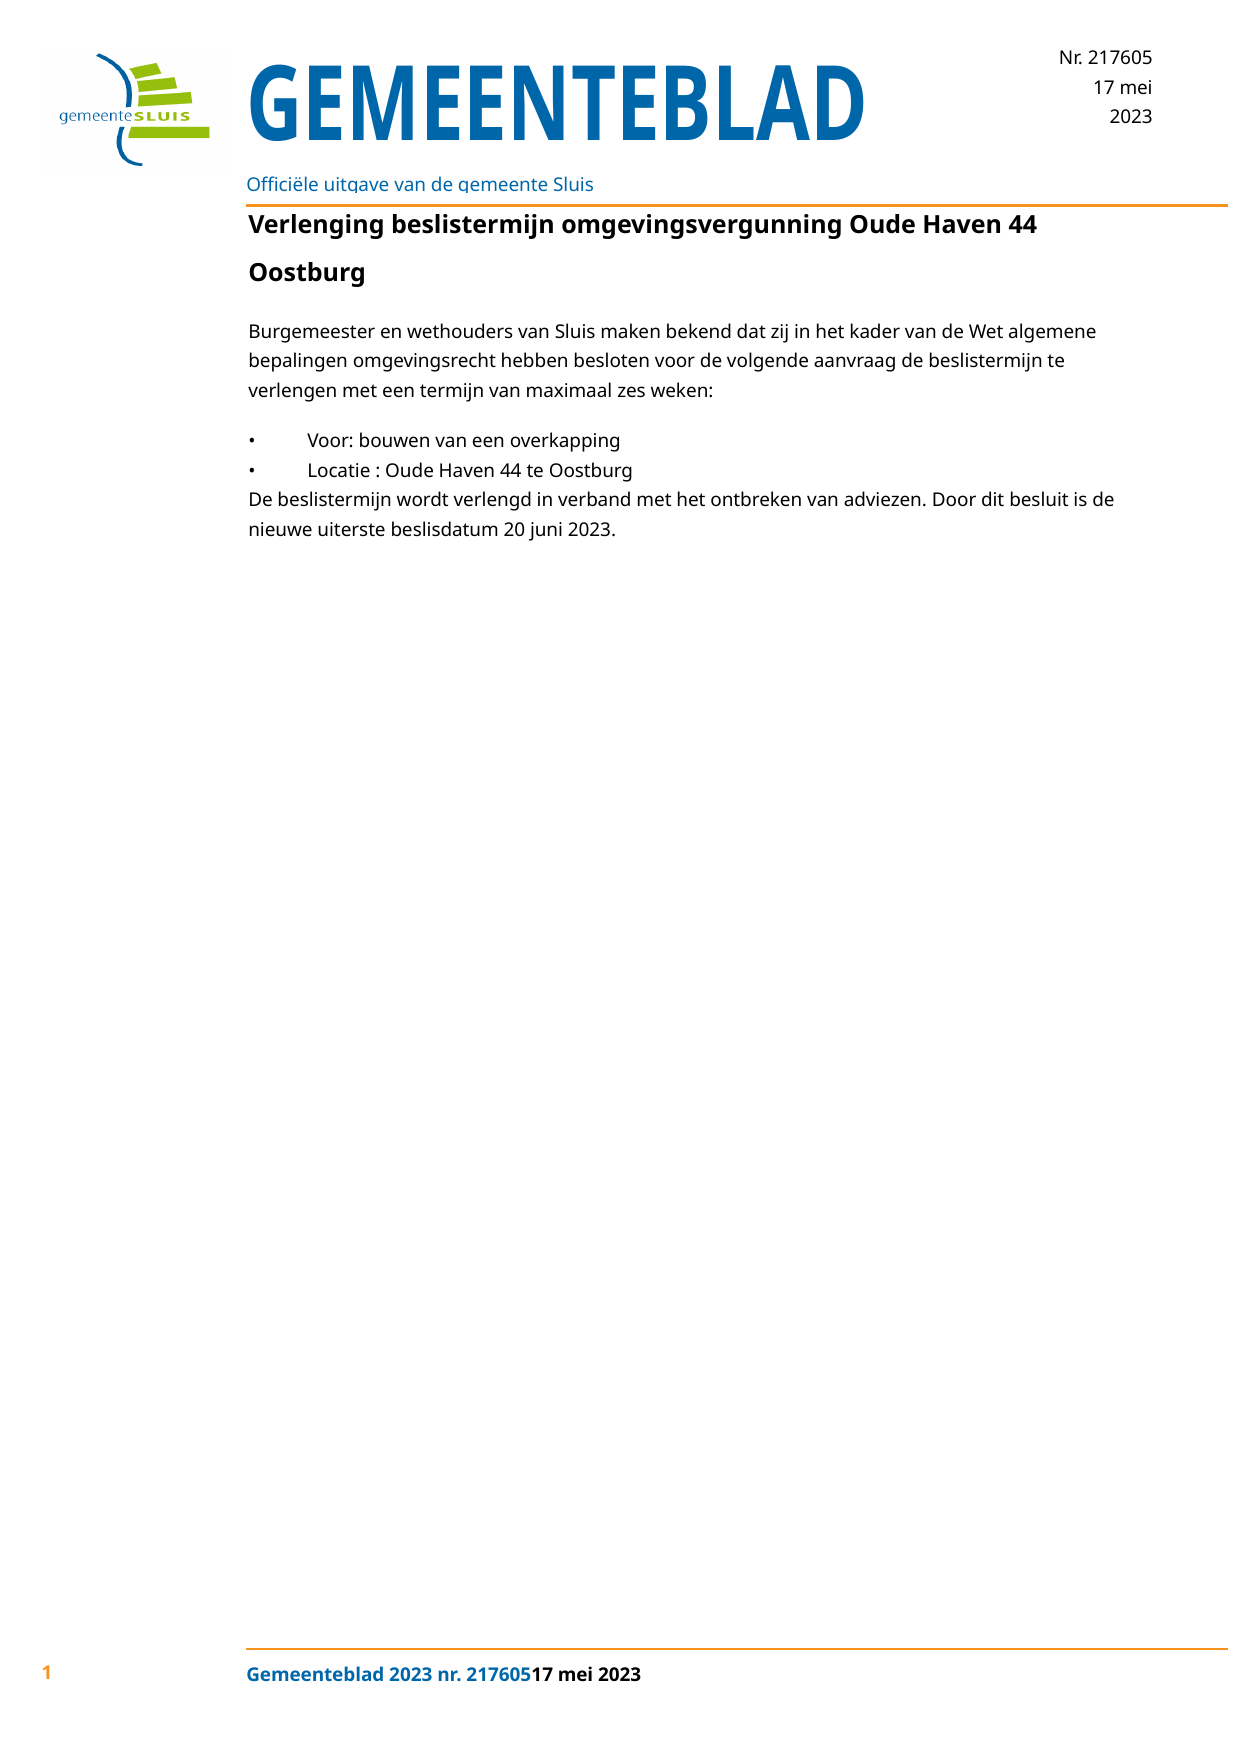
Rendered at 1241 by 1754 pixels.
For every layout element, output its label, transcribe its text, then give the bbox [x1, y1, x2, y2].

picture [41, 47, 231, 172]
list Locatie : Oude Haven 44 te Oostburg [248, 457, 1152, 483]
list Voor: bouwen van een overkapping [248, 427, 1152, 453]
text Burgemeester en wethouders van Sluis maken bekend dat zij in het kader van de Wet algemene bepalingen omgevingsrecht hebben besloten voor de volgende aanvraag de beslistermijn te verlengen met een termijn van maximaal zes weken: [248, 318, 1152, 403]
text De beslistermijn wordt verlengd in verband met het ontbreken van adviezen. Door dit besluit is de nieuwe uiterste beslisdatum 20 juni 2023. [248, 487, 1152, 542]
text Verlenging beslistermijn omgevingsvergunning Oude Haven 44 Oostburg [248, 207, 1152, 288]
